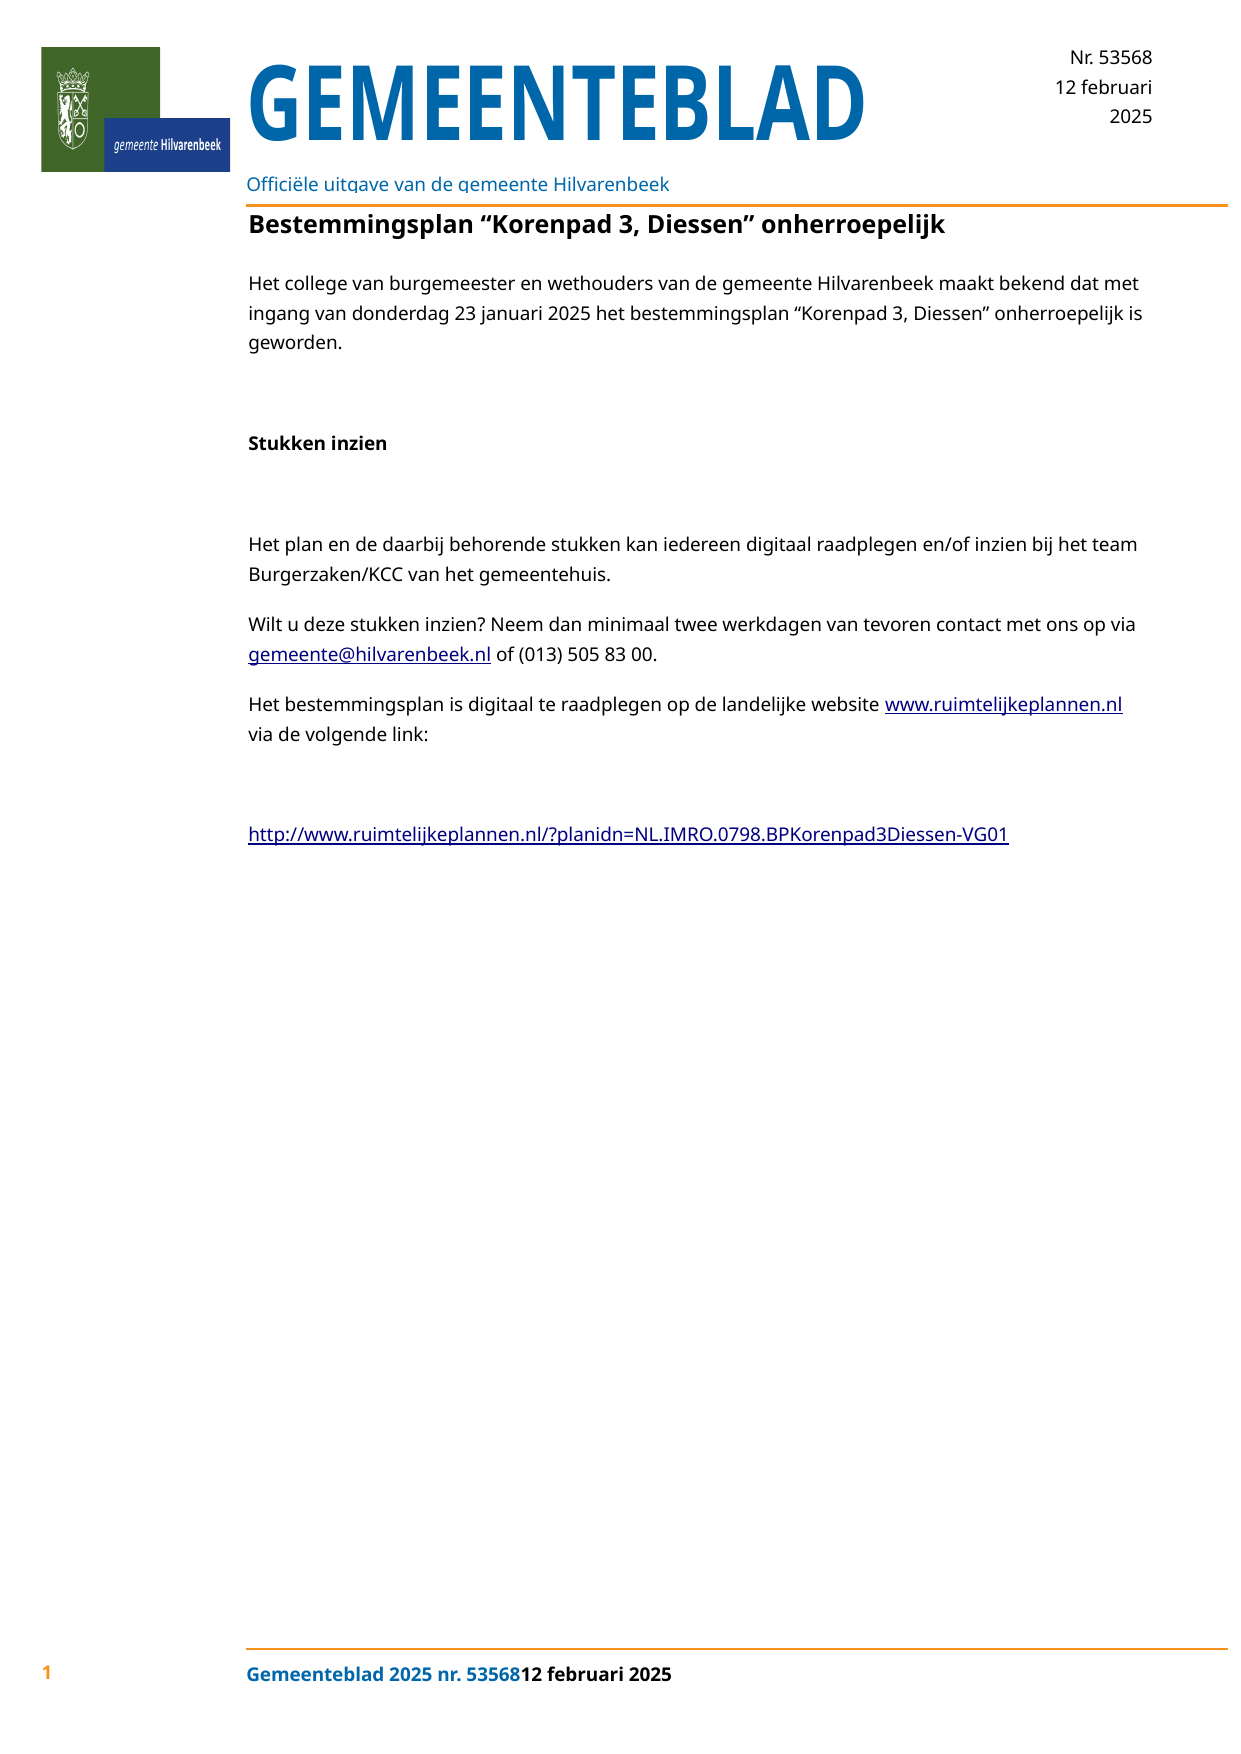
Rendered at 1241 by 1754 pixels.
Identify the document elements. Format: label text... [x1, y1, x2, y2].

text Wilt u deze stukken inzien? Neem dan minimaal twee werkdagen van tevoren contact met ons op via gemeente@hilvarenbeek.nl of (013) 505 83 00. [248, 611, 1152, 666]
text Bestemmingsplan “Korenpad 3, Diessen” onherroepelijk [248, 207, 1152, 241]
picture [41, 47, 231, 172]
text Het plan en de daarbij behorende stukken kan iedereen digitaal raadplegen en/of inzien bij het team Burgerzaken/KCC van het gemeentehuis. [248, 531, 1152, 586]
text Stukken inzien [248, 430, 1152, 456]
text http://www.ruimtelijkeplannen.nl/?planidn=NL.IMRO.0798.BPKorenpad3Diessen-VG01 [248, 822, 1152, 847]
text Het college van burgemeester en wethouders van de gemeente Hilvarenbeek maakt bekend dat met ingang van donderdag 23 januari 2025 het bestemmingsplan “Korenpad 3, Diessen” onherroepelijk is geworden. [248, 270, 1152, 355]
text Het bestemmingsplan is digitaal te raadplegen op de landelijke website www.ruimtelijkeplannen.nl via de volgende link: [248, 691, 1152, 746]
